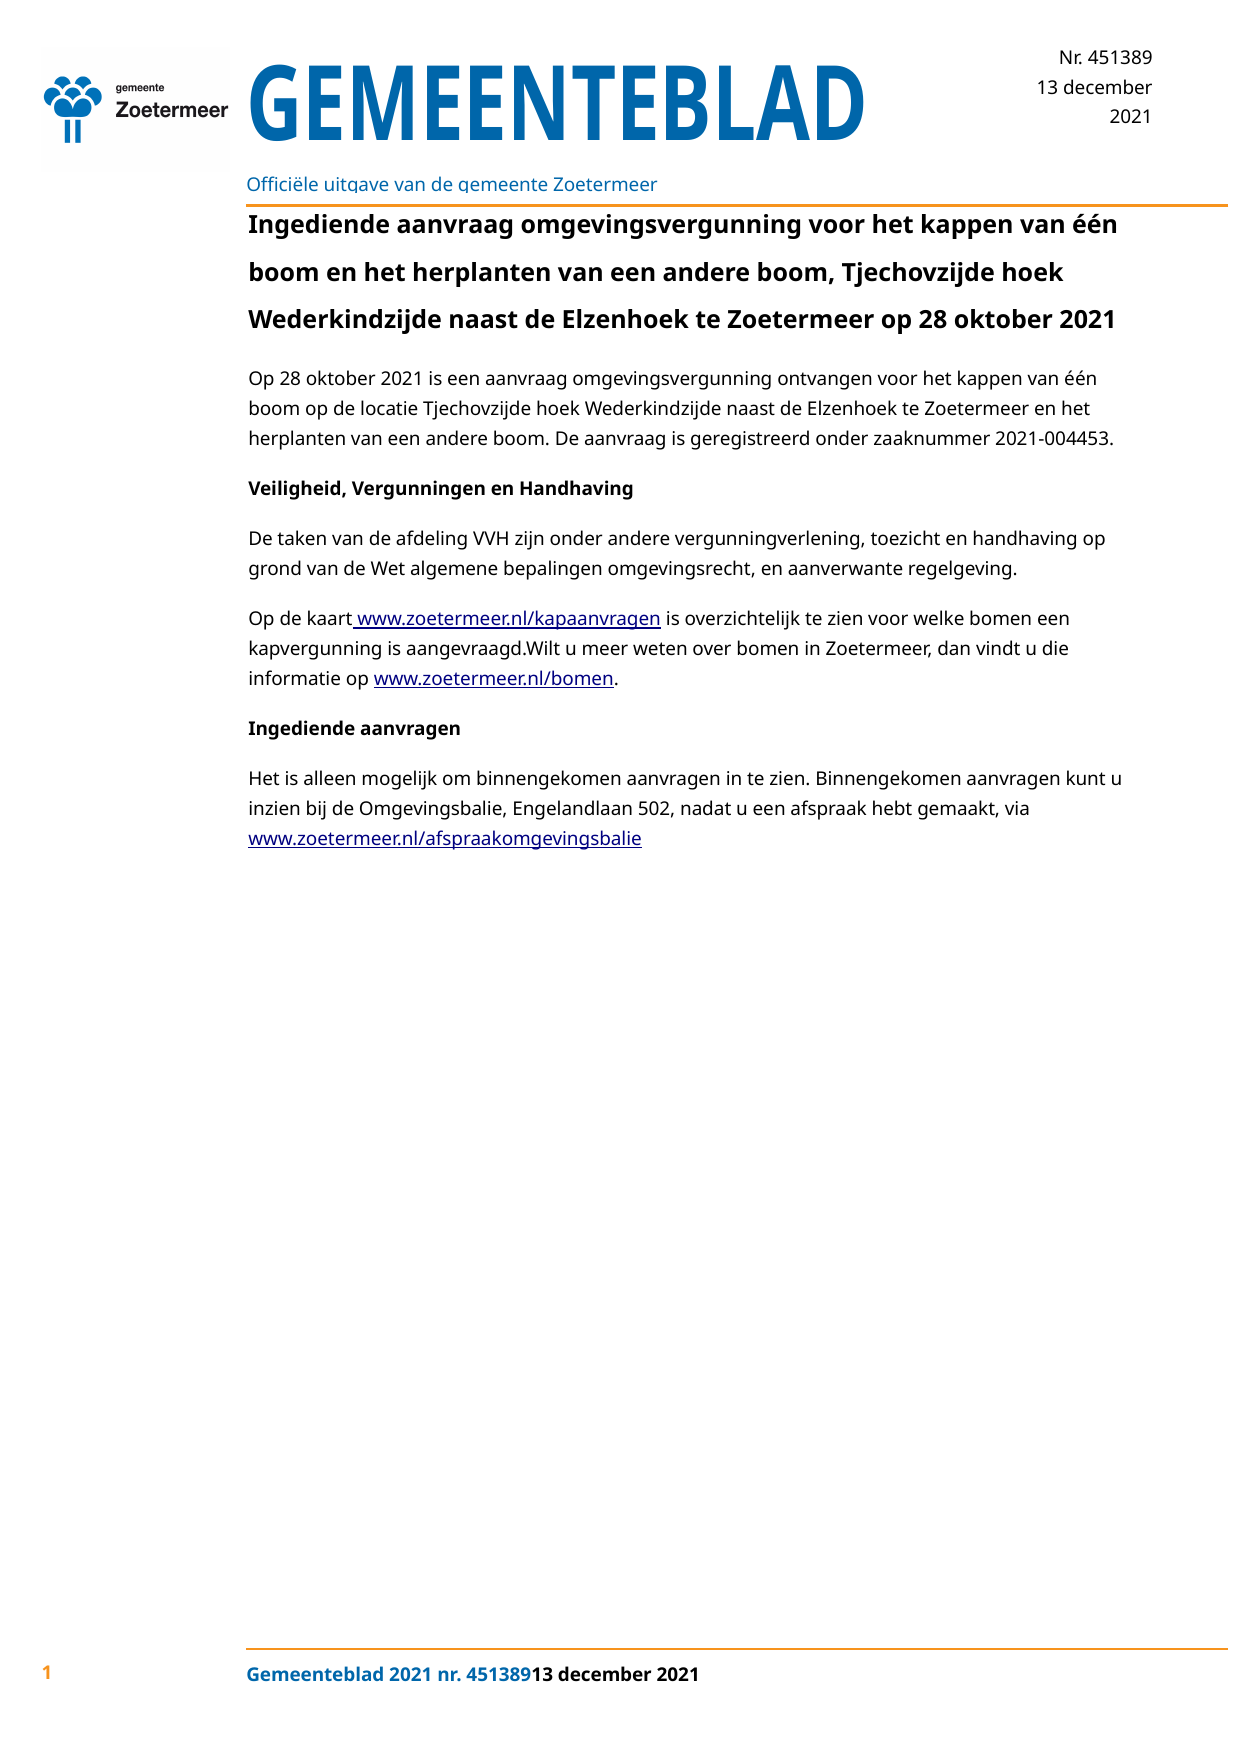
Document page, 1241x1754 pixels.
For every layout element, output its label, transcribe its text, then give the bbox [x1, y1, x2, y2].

text Veiligheid, Vergunningen en Handhaving [248, 475, 1152, 501]
text De taken van de afdeling VVH zijn onder andere vergunningverlening, toezicht en handhaving op grond van de Wet algemene bepalingen omgevingsrecht, en aanverwante regelgeving. [248, 526, 1152, 581]
text Op de kaart www.zoetermeer.nl/kapaanvragen is overzichtelijk te zien voor welke bomen een kapvergunning is aangevraagd.Wilt u meer weten over bomen in Zoetermeer, dan vindt u die informatie op www.zoetermeer.nl/bomen. [248, 606, 1152, 690]
text Ingediende aanvraag omgevingsvergunning voor het kappen van één boom en het herplanten van een andere boom, Tjechovzijde hoek Wederkindzijde naast de Elzenhoek te Zoetermeer op 28 oktober 2021 [248, 207, 1152, 336]
text Op 28 oktober 2021 is een aanvraag omgevingsvergunning ontvangen voor het kappen van één boom op de locatie Tjechovzijde hoek Wederkindzijde naast de Elzenhoek te Zoetermeer en het herplanten van een andere boom. De aanvraag is geregistreerd onder zaaknummer 2021-004453. [248, 366, 1152, 450]
text Het is alleen mogelijk om binnengekomen aanvragen in te zien. Binnengekomen aanvragen kunt u inzien bij de Omgevingsbalie, Engelandlaan 502, nadat u een afspraak hebt gemaakt, via www.zoetermeer.nl/afspraakomgevingsbalie [248, 766, 1152, 850]
picture [41, 47, 231, 172]
text Ingediende aanvragen [248, 715, 1152, 741]
